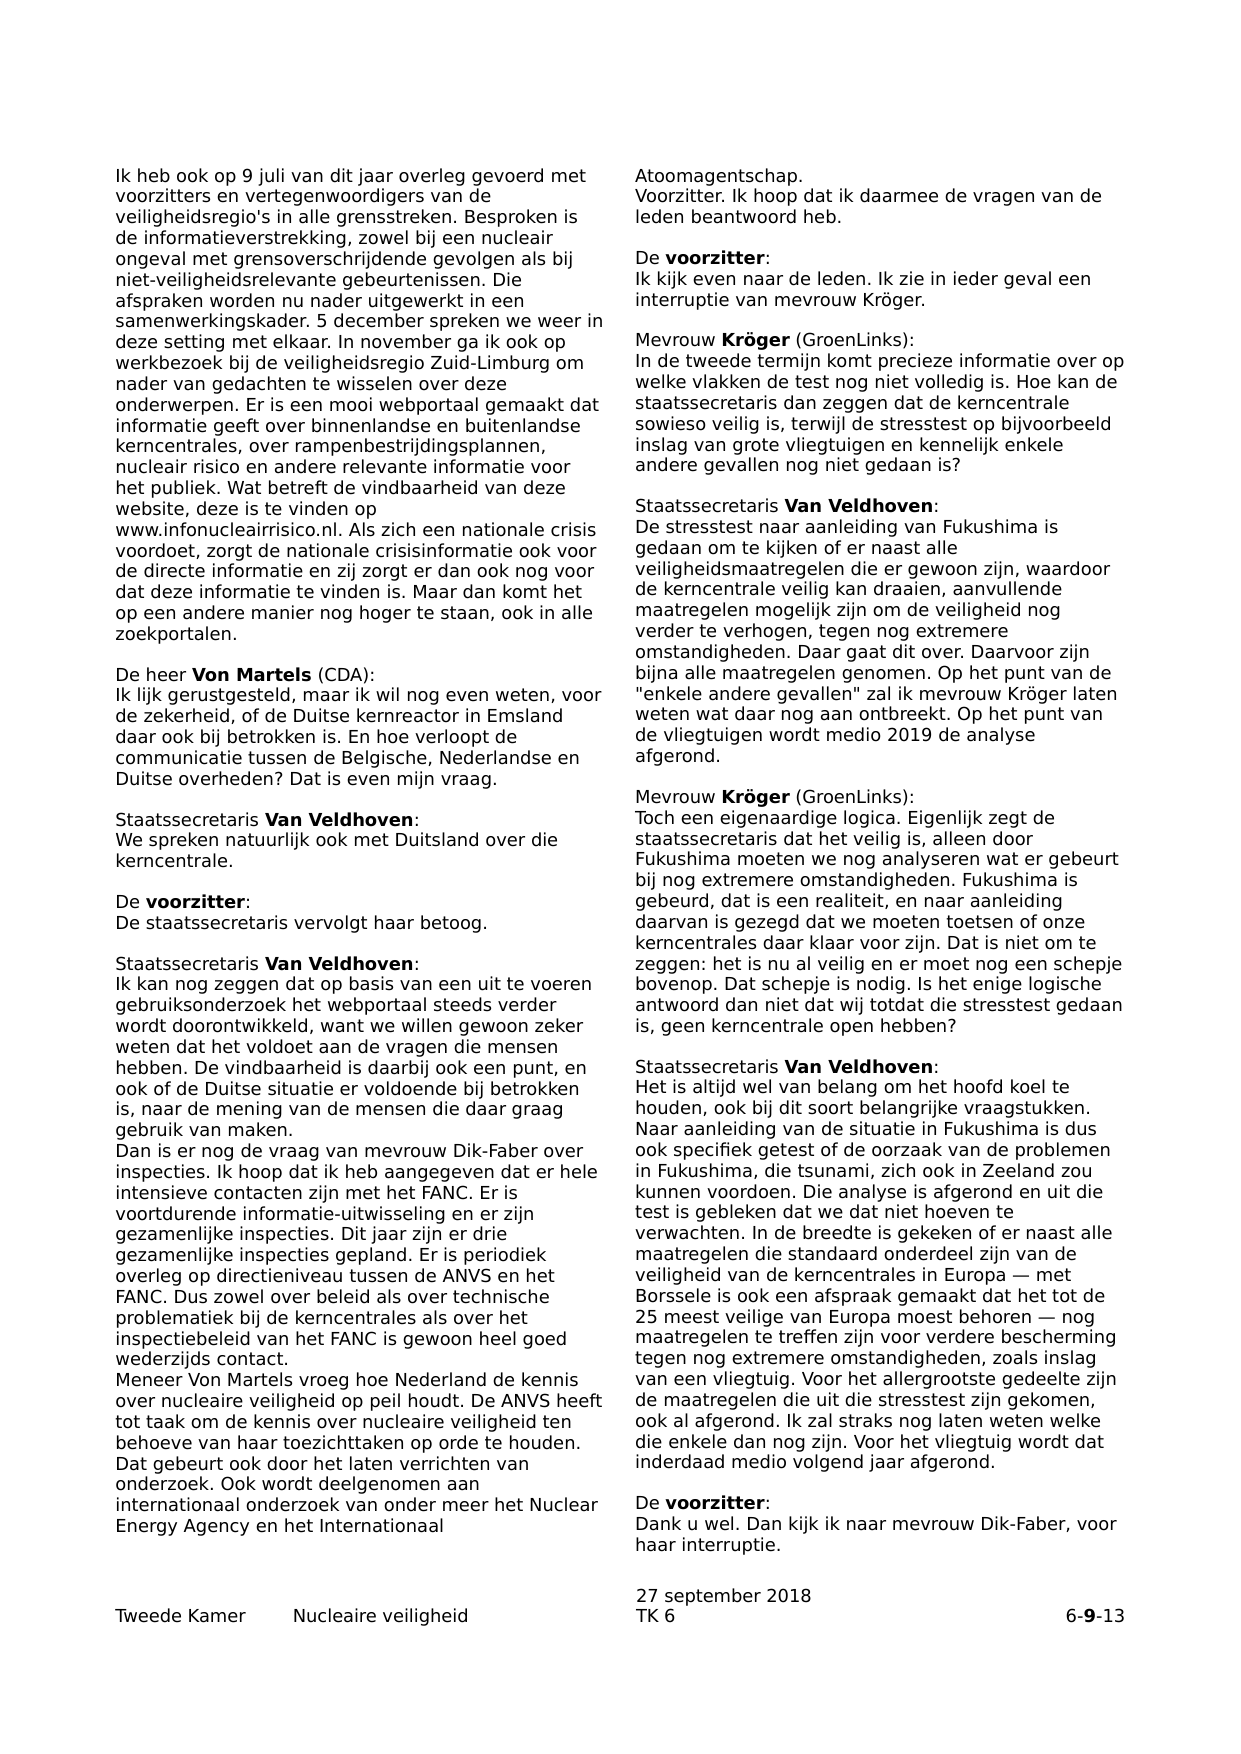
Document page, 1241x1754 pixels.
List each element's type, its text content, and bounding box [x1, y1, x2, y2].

text Staatssecretaris Van Veldhoven: [115, 953, 605, 974]
text Staatssecretaris Van Veldhoven: [635, 1057, 1125, 1077]
text Toch een eigenaardige logica. Eigenlijk zegt de staatssecretaris dat het veilig is, alleen door Fukushima moeten we nog analyseren wat er gebeurt bij nog extremere omstandigheden. Fukushima is gebeurd, dat is een realiteit, en naar aanleiding daarvan is gezegd dat we moeten toetsen of onze kerncentrales daar klaar voor zijn. Dat is niet om te zeggen: het is nu al veilig en er moet nog een schepje bovenop. Dat schepje is nodig. Is het enige logische antwoord dan niet dat wij totdat die stresstest gedaan is, geen kerncentrale open hebben? [635, 807, 1125, 1037]
text Meneer Von Martels vroeg hoe Nederland de kennis over nucleaire veiligheid op peil houdt. De ANVS heeft tot taak om de kennis over nucleaire veiligheid ten behoeve van haar toezichttaken op orde te houden. Dat gebeurt ook door het laten verrichten van onderzoek. Ook wordt deelgenomen aan internationaal onderzoek van onder meer het Nuclear Energy Agency en het Internationaal [115, 1370, 605, 1537]
text Atoomagentschap. [635, 165, 1125, 186]
text Mevrouw Kröger (GroenLinks): [635, 330, 1125, 351]
text De voorzitter: [115, 892, 605, 912]
text De heer Von Martels (CDA): [115, 664, 605, 685]
text De voorzitter: [635, 1493, 1125, 1514]
text Dan is er nog de vraag van mevrouw Dik-Faber over inspecties. Ik hoop dat ik heb aangegeven dat er hele intensieve contacten zijn met het FANC. Er is voortdurende informatie-uitwisseling en er zijn gezamenlijke inspecties. Dit jaar zijn er drie gezamenlijke inspecties gepland. Er is periodiek overleg op directieniveau tussen de ANVS en het FANC. Dus zowel over beleid als over technische problematiek bij de kerncentrales als over het inspectiebeleid van het FANC is gewoon heel goed wederzijds contact. [115, 1141, 605, 1370]
text Staatssecretaris Van Veldhoven: [115, 809, 605, 830]
text Het is altijd wel van belang om het hoofd koel te houden, ook bij dit soort belangrijke vraagstukken. Naar aanleiding van de situatie in Fukushima is dus ook specifiek getest of de oorzaak van de problemen in Fukushima, die tsunami, zich ook in Zeeland zou kunnen voordoen. Die analyse is afgerond en uit die test is gebleken dat we dat niet hoeven te verwachten. In de breedte is gekeken of er naast alle maatregelen die standaard onderdeel zijn van de veiligheid van de kerncentrales in Europa — met Borssele is ook een afspraak gemaakt dat het tot de 25 meest veilige van Europa moest behoren — nog maatregelen te treffen zijn voor verdere bescherming tegen nog extremere omstandigheden, zoals inslag van een vliegtuig. Voor het allergrootste gedeelte zijn de maatregelen die uit die stresstest zijn gekomen, ook al afgerond. Ik zal straks nog laten weten welke die enkele dan nog zijn. Voor het vliegtuig wordt dat inderdaad medio volgend jaar afgerond. [635, 1077, 1125, 1473]
text De voorzitter: [635, 248, 1125, 268]
text Ik kijk even naar de leden. Ik zie in ieder geval een interruptie van mevrouw Kröger. [635, 268, 1125, 310]
text Ik lijk gerustgesteld, maar ik wil nog even weten, voor de zekerheid, of de Duitse kernreactor in Emsland daar ook bij betrokken is. En hoe verloopt de communicatie tussen de Belgische, Nederlandse en Duitse overheden? Dat is even mijn vraag. [115, 685, 605, 789]
text We spreken natuurlijk ook met Duitsland over die kerncentrale. [115, 830, 605, 872]
text Voorzitter. Ik hoop dat ik daarmee de vragen van de leden beantwoord heb. [635, 186, 1125, 228]
text Staatssecretaris Van Veldhoven: [635, 496, 1125, 517]
text De stresstest naar aanleiding van Fukushima is gedaan om te kijken of er naast alle veiligheidsmaatregelen die er gewoon zijn, waardoor de kerncentrale veilig kan draaien, aanvullende maatregelen mogelijk zijn om de veiligheid nog verder te verhogen, tegen nog extremere omstandigheden. Daar gaat dit over. Daarvoor zijn bijna alle maatregelen genomen. Op het punt van de "enkele andere gevallen" zal ik mevrouw Kröger laten weten wat daar nog aan ontbreekt. Op het punt van de vliegtuigen wordt medio 2019 de analyse afgerond. [635, 517, 1125, 767]
text In de tweede termijn komt precieze informatie over op welke vlakken de test nog niet volledig is. Hoe kan de staatssecretaris dan zeggen dat de kerncentrale sowieso veilig is, terwijl de stresstest op bijvoorbeeld inslag van grote vliegtuigen en kennelijk enkele andere gevallen nog niet gedaan is? [635, 351, 1125, 476]
text De staatssecretaris vervolgt haar betoog. [115, 912, 605, 933]
text Dank u wel. Dan kijk ik naar mevrouw Dik-Faber, voor haar interruptie. [635, 1514, 1125, 1556]
text Mevrouw Kröger (GroenLinks): [635, 787, 1125, 807]
text Ik kan nog zeggen dat op basis van een uit te voeren gebruiksonderzoek het webportaal steeds verder wordt doorontwikkeld, want we willen gewoon zeker weten dat het voldoet aan de vragen die mensen hebben. De vindbaarheid is daarbij ook een punt, en ook of de Duitse situatie er voldoende bij betrokken is, naar de mening van de mensen die daar graag gebruik van maken. [115, 974, 605, 1141]
text Ik heb ook op 9 juli van dit jaar overleg gevoerd met voorzitters en vertegenwoordigers van de veiligheidsregio's in alle grensstreken. Besproken is de informatieverstrekking, zowel bij een nucleair ongeval met grensoverschrijdende gevolgen als bij niet-veiligheidsrelevante gebeurtenissen. Die afspraken worden nu nader uitgewerkt in een samenwerkingskader. 5 december spreken we weer in deze setting met elkaar. In november ga ik ook op werkbezoek bij de veiligheidsregio Zuid-Limburg om nader van gedachten te wisselen over deze onderwerpen. Er is een mooi webportaal gemaakt dat informatie geeft over binnenlandse en buitenlandse kerncentrales, over rampenbestrijdingsplannen, nucleair risico en andere relevante informatie voor het publiek. Wat betreft de vindbaarheid van deze website, deze is te vinden op www.infonucleairrisico.nl. Als zich een nationale crisis voordoet, zorgt de nationale crisisinformatie ook voor de directe informatie en zij zorgt er dan ook nog voor dat deze informatie te vinden is. Maar dan komt het op een andere manier nog hoger te staan, ook in alle zoekportalen. [115, 165, 605, 644]
